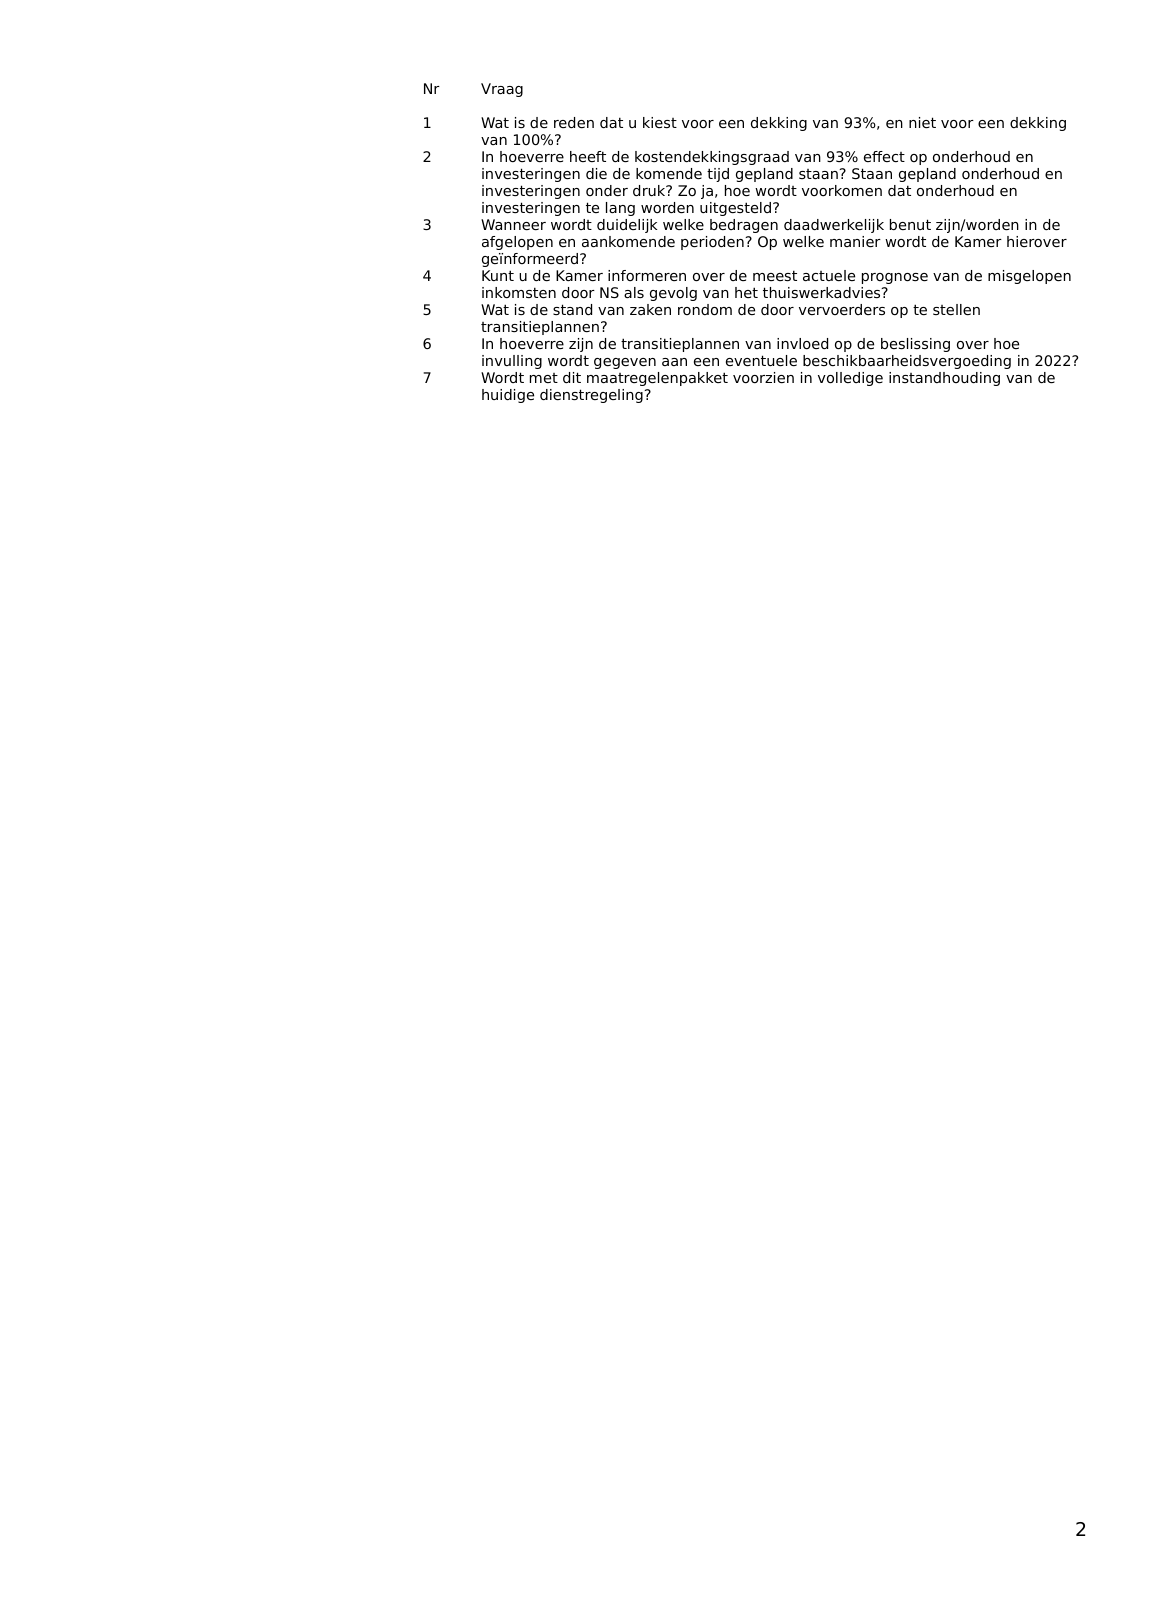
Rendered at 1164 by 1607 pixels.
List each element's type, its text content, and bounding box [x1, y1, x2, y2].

table_cell 2 [422, 149, 475, 217]
table_header Nr [422, 81, 475, 98]
table_cell 5 [422, 302, 475, 336]
table_cell [422, 98, 475, 115]
table_cell 3 [422, 217, 475, 268]
table_header Vraag [475, 81, 1087, 98]
table_cell 4 [422, 268, 475, 302]
table_cell 6 [422, 336, 475, 369]
table_cell Wat is de stand van zaken rondom de door vervoerders op te stellen transitieplannen? [475, 302, 1087, 336]
table_cell In hoeverre zijn de transitieplannen van invloed op de beslissing over hoe invulling wordt gegeven aan een eventuele beschikbaarheidsvergoeding in 2022? [475, 336, 1087, 369]
table_cell 1 [422, 115, 475, 149]
table_cell Kunt u de Kamer informeren over de meest actuele prognose van de misgelopen inkomsten door NS als gevolg van het thuiswerkadvies? [475, 268, 1087, 302]
table_cell [475, 98, 1087, 115]
table_cell In hoeverre heeft de kostendekkingsgraad van 93% effect op onderhoud en investeringen die de komende tijd gepland staan? Staan gepland onderhoud en investeringen onder druk? Zo ja, hoe wordt voorkomen dat onderhoud en investeringen te lang worden uitgesteld? [475, 149, 1087, 217]
table_cell Wordt met dit maatregelenpakket voorzien in volledige instandhouding van de huidige dienstregeling? [475, 370, 1087, 403]
table_cell Wanneer wordt duidelijk welke bedragen daadwerkelijk benut zijn/worden in de afgelopen en aankomende perioden? Op welke manier wordt de Kamer hierover geïnformeerd? [475, 217, 1087, 268]
table_cell 7 [422, 370, 475, 403]
table_cell Wat is de reden dat u kiest voor een dekking van 93%, en niet voor een dekking van 100%? [475, 115, 1087, 149]
